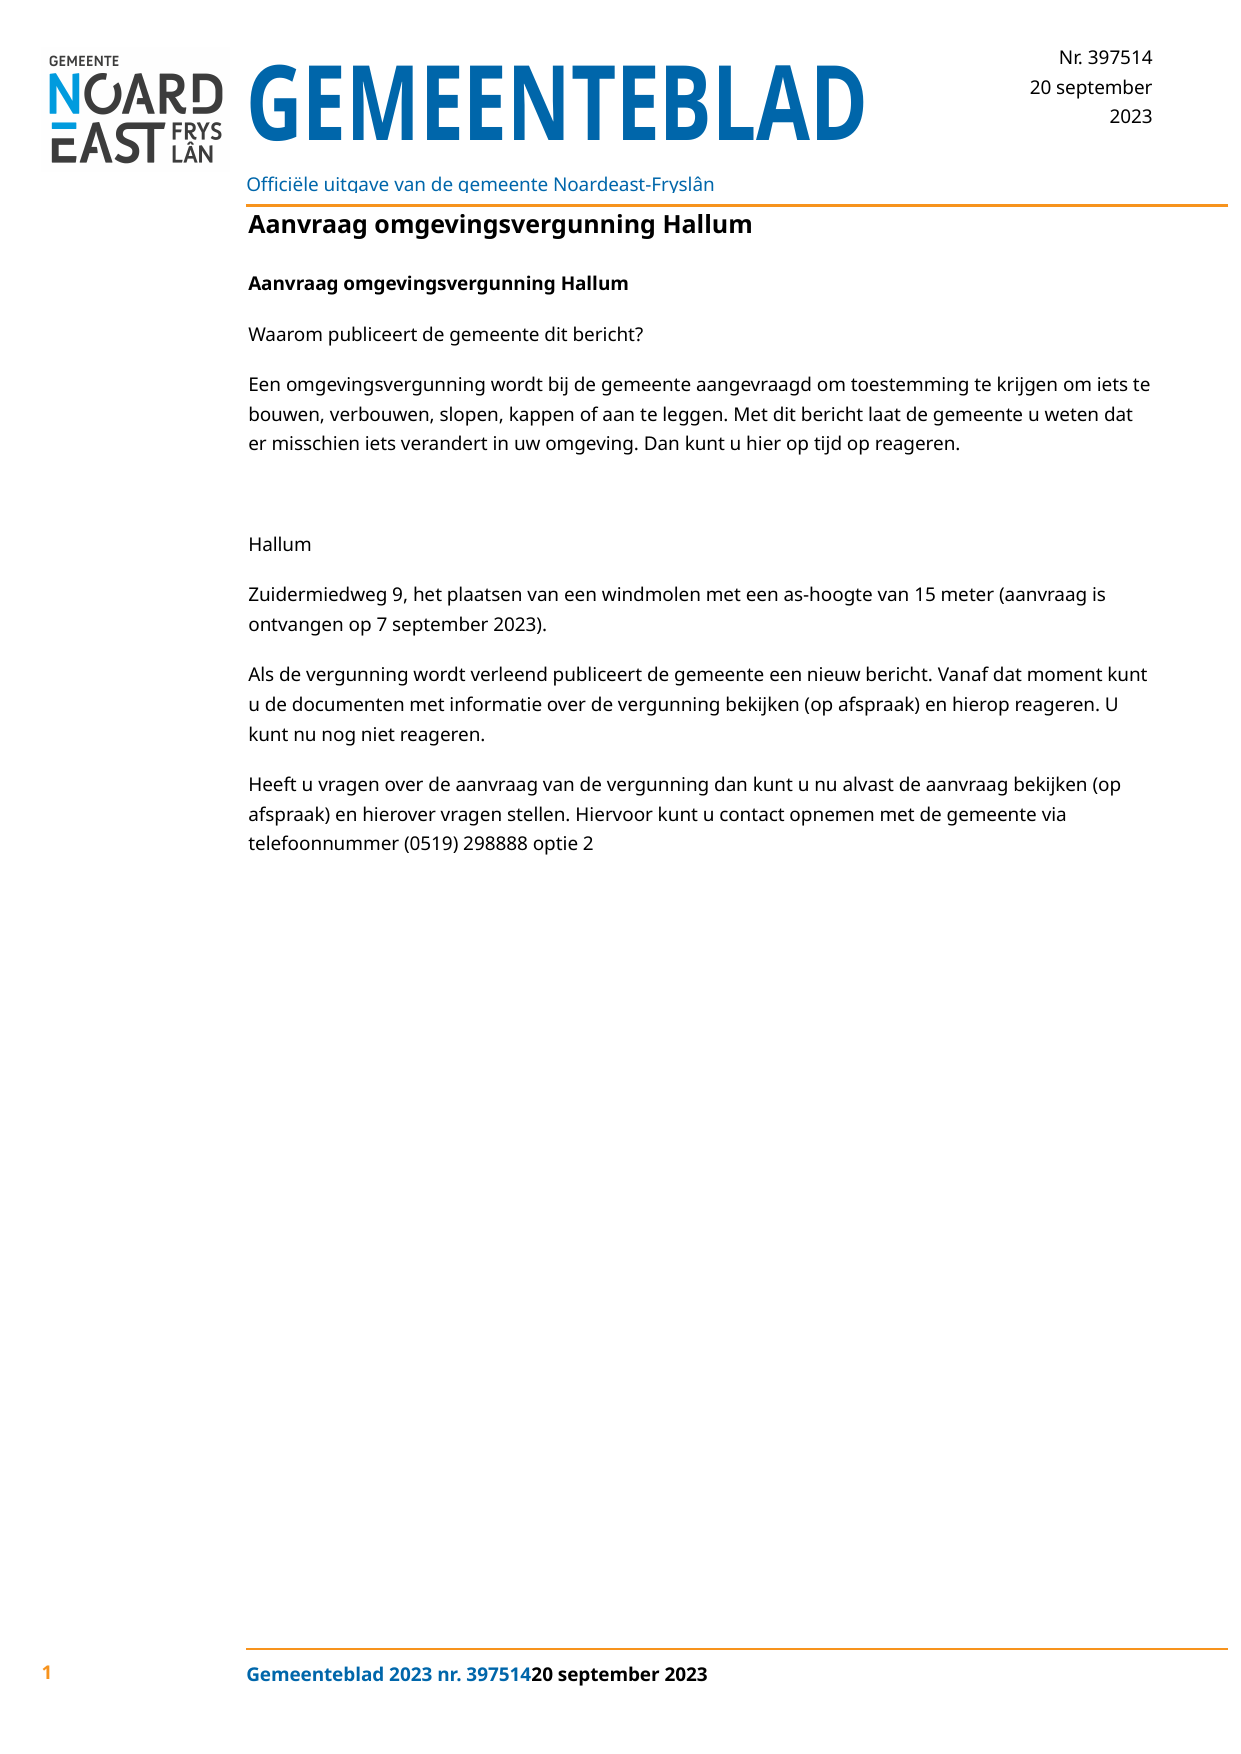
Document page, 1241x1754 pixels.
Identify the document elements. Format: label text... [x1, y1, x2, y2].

text Hallum [248, 531, 1152, 557]
text Aanvraag omgevingsvergunning Hallum [248, 270, 1152, 296]
text Een omgevingsvergunning wordt bij de gemeente aangevraagd om toestemming te krijgen om iets te bouwen, verbouwen, slopen, kappen of aan te leggen. Met dit bericht laat de gemeente u weten dat er misschien iets verandert in uw omgeving. Dan kunt u hier op tijd op reageren. [248, 371, 1152, 456]
text Waarom publiceert de gemeente dit bericht? [248, 321, 1152, 346]
text Zuidermiedweg 9, het plaatsen van een windmolen met een as-hoogte van 15 meter (aanvraag is ontvangen op 7 september 2023). [248, 582, 1152, 637]
text Heeft u vragen over de aanvraag van de vergunning dan kunt u nu alvast de aanvraag bekijken (op afspraak) en hierover vragen stellen. Hiervoor kunt u contact opnemen met de gemeente via telefoonnummer (0519) 298888 optie 2 [248, 771, 1152, 856]
picture [41, 47, 231, 172]
text Aanvraag omgevingsvergunning Hallum [248, 207, 1152, 241]
text Als de vergunning wordt verleend publiceert de gemeente een nieuw bericht. Vanaf dat moment kunt u de documenten met informatie over de vergunning bekijken (op afspraak) en hierop reageren. U kunt nu nog niet reageren. [248, 662, 1152, 746]
